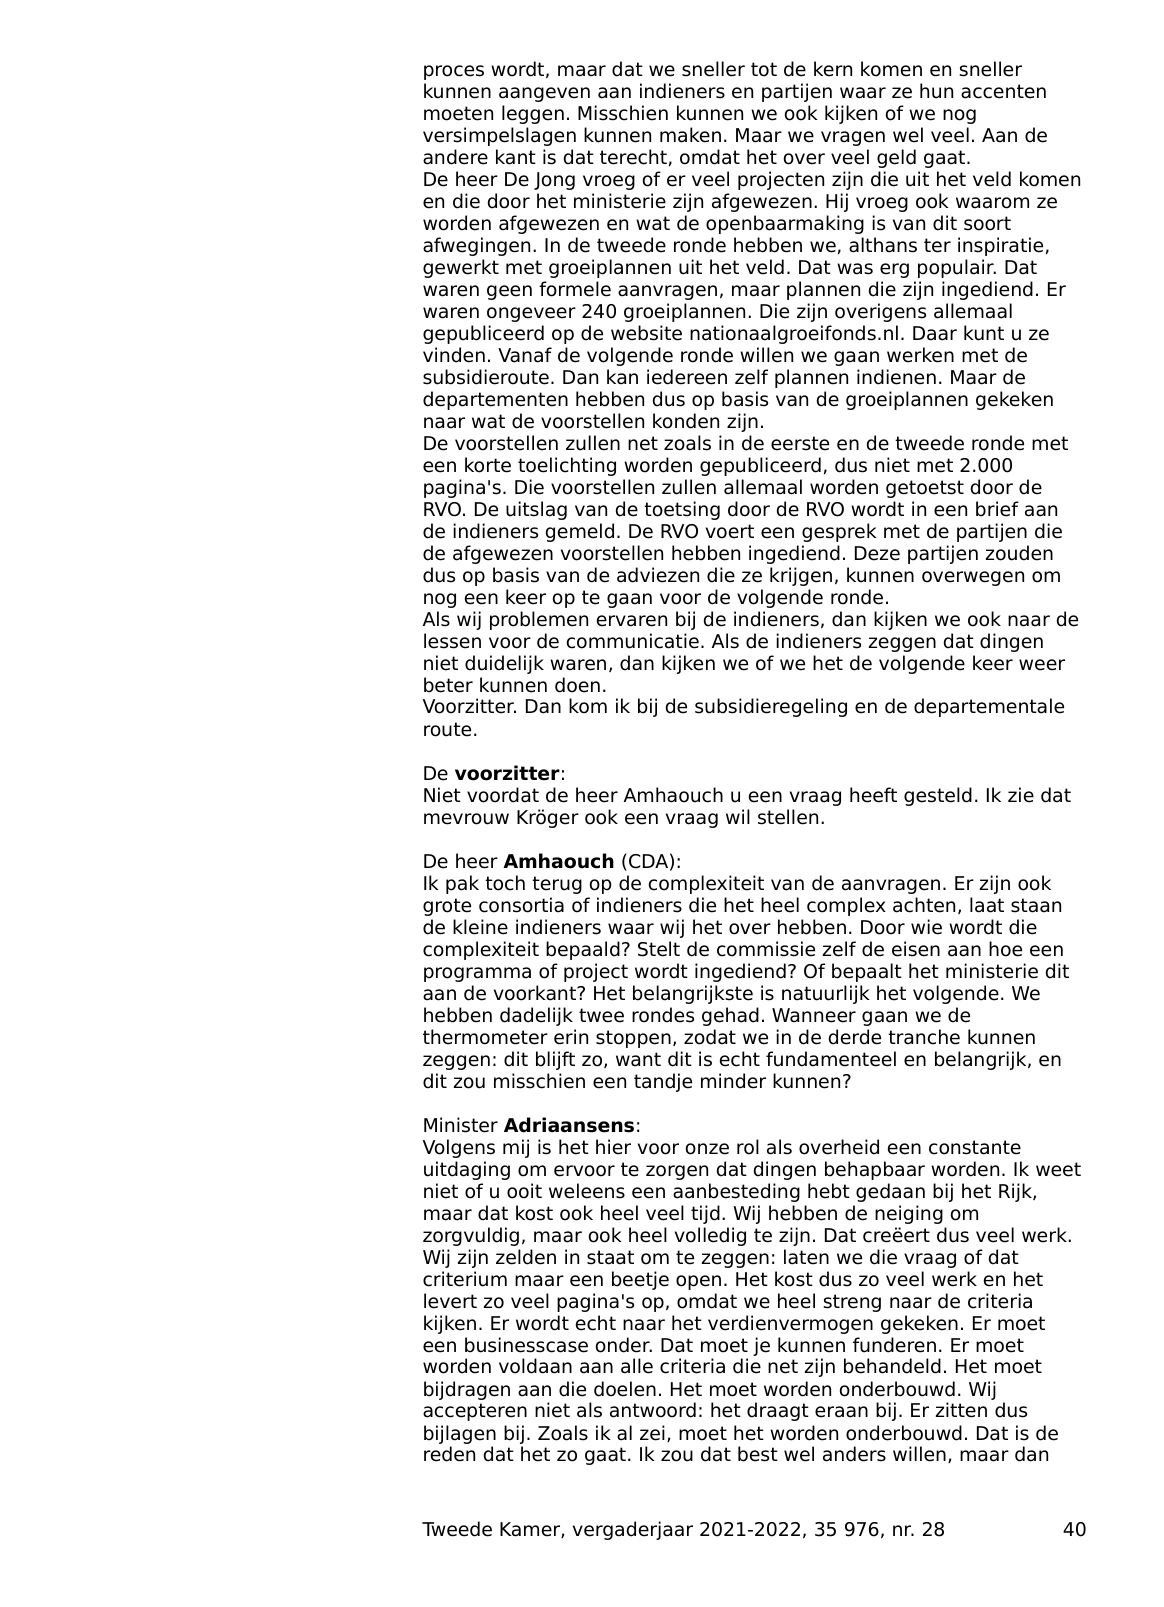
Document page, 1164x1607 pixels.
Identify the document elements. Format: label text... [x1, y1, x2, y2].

text Voorzitter. Dan kom ik bij de subsidieregeling en de departementale route. [422, 696, 1087, 740]
text De voorstellen zullen net zoals in de eerste en de tweede ronde met een korte toelichting worden gepubliceerd, dus niet met 2.000 pagina's. Die voorstellen zullen allemaal worden getoetst door de RVO. De uitslag van de toetsing door de RVO wordt in een brief aan de indieners gemeld. De RVO voert een gesprek met de partijen die de afgewezen voorstellen hebben ingediend. Deze partijen zouden dus op basis van de adviezen die ze krijgen, kunnen overwegen om nog een keer op te gaan voor de volgende ronde. [422, 433, 1087, 608]
text De heer Amhaouch (CDA): [422, 851, 1087, 873]
text Volgens mij is het hier voor onze rol als overheid een constante uitdaging om ervoor te zorgen dat dingen behapbaar worden. Ik weet niet of u ooit weleens een aanbesteding hebt gedaan bij het Rijk, maar dat kost ook heel veel tijd. Wij hebben de neiging om zorgvuldig, maar ook heel volledig te zijn. Dat creëert dus veel werk. Wij zijn zelden in staat om te zeggen: laten we die vraag of dat criterium maar een beetje open. Het kost dus zo veel werk en het levert zo veel pagina's op, omdat we heel streng naar de criteria kijken. Er wordt echt naar het verdienvermogen gekeken. Er moet een businesscase onder. Dat moet je kunnen funderen. Er moet worden voldaan aan alle criteria die net zijn behandeld. Het moet bijdragen aan die doelen. Het moet worden onderbouwd. Wij accepteren niet als antwoord: het draagt eraan bij. Er zitten dus bijlagen bij. Zoals ik al zei, moet het worden onderbouwd. Dat is de reden dat het zo gaat. Ik zou dat best wel anders willen, maar dan [422, 1137, 1087, 1466]
text Als wij problemen ervaren bij de indieners, dan kijken we ook naar de lessen voor de communicatie. Als de indieners zeggen dat dingen niet duidelijk waren, dan kijken we of we het de volgende keer weer beter kunnen doen. [422, 608, 1087, 696]
text Minister Adriaansens: [422, 1115, 1087, 1137]
text proces wordt, maar dat we sneller tot de kern komen en sneller kunnen aangeven aan indieners en partijen waar ze hun accenten moeten leggen. Misschien kunnen we ook kijken of we nog versimpelslagen kunnen maken. Maar we vragen wel veel. Aan de andere kant is dat terecht, omdat het over veel geld gaat. [422, 59, 1087, 169]
text Niet voordat de heer Amhaouch u een vraag heeft gesteld. Ik zie dat mevrouw Kröger ook een vraag wil stellen. [422, 784, 1087, 828]
text De heer De Jong vroeg of er veel projecten zijn die uit het veld komen en die door het ministerie zijn afgewezen. Hij vroeg ook waarom ze worden afgewezen en wat de openbaarmaking is van dit soort afwegingen. In de tweede ronde hebben we, althans ter inspiratie, gewerkt met groeiplannen uit het veld. Dat was erg populair. Dat waren geen formele aanvragen, maar plannen die zijn ingediend. Er waren ongeveer 240 groeiplannen. Die zijn overigens allemaal gepubliceerd op de website nationaalgroeifonds.nl. Daar kunt u ze vinden. Vanaf de volgende ronde willen we gaan werken met de subsidieroute. Dan kan iedereen zelf plannen indienen. Maar de departementen hebben dus op basis van de groeiplannen gekeken naar wat de voorstellen konden zijn. [422, 169, 1087, 433]
text De voorzitter: [422, 763, 1087, 784]
text Ik pak toch terug op de complexiteit van de aanvragen. Er zijn ook grote consortia of indieners die het heel complex achten, laat staan de kleine indieners waar wij het over hebben. Door wie wordt die complexiteit bepaald? Stelt de commissie zelf de eisen aan hoe een programma of project wordt ingediend? Of bepaalt het ministerie dit aan de voorkant? Het belangrijkste is natuurlijk het volgende. We hebben dadelijk twee rondes gehad. Wanneer gaan we de thermometer erin stoppen, zodat we in de derde tranche kunnen zeggen: dit blijft zo, want dit is echt fundamenteel en belangrijk, en dit zou misschien een tandje minder kunnen? [422, 873, 1087, 1092]
